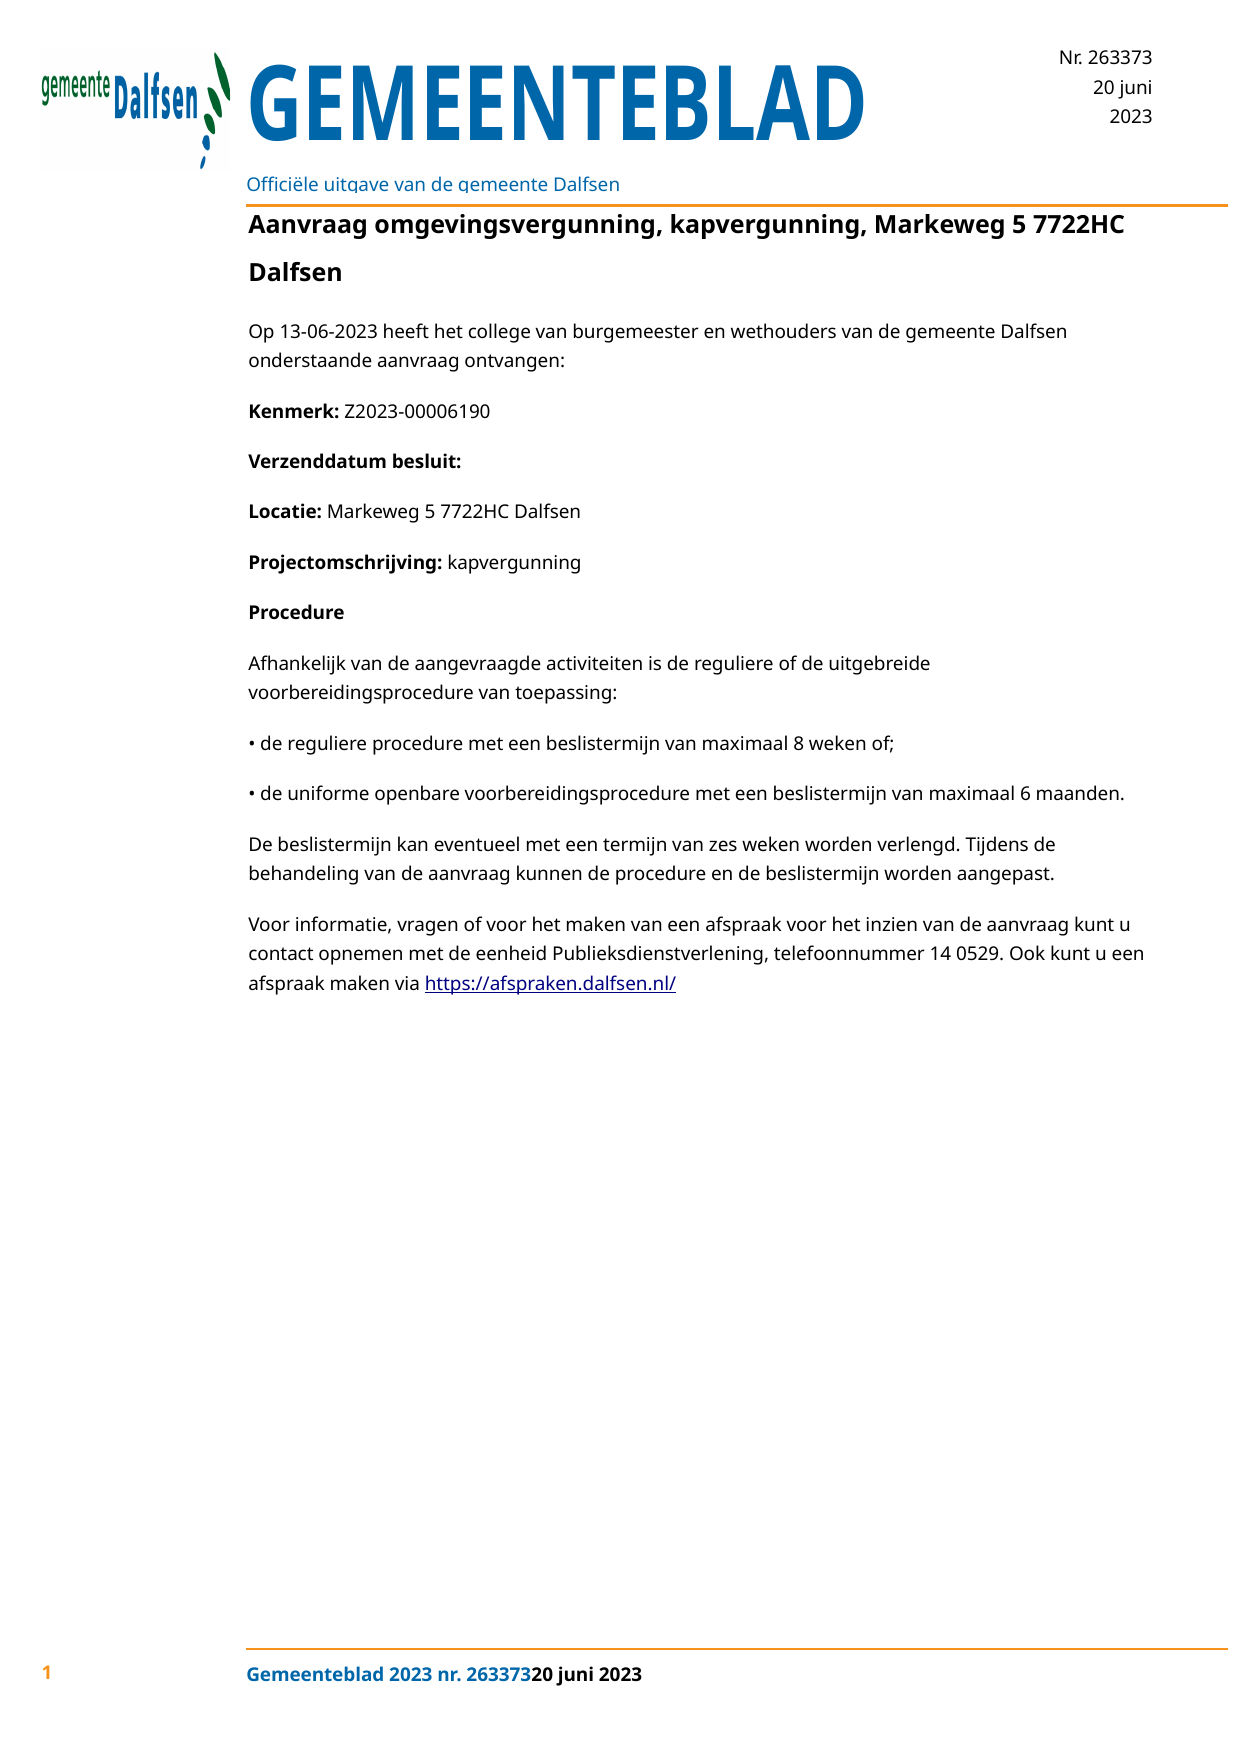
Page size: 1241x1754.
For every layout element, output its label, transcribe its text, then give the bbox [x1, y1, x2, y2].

text • de uniforme openbare voorbereidingsprocedure met een beslistermijn van maximaal 6 maanden. [248, 780, 1152, 806]
text Verzenddatum besluit: [248, 448, 1152, 474]
text Projectomschrijving: kapvergunning [248, 549, 1152, 575]
text Locatie: Markeweg 5 7722HC Dalfsen [248, 499, 1152, 524]
text Kenmerk: Z2023-00006190 [248, 398, 1152, 424]
text De beslistermijn kan eventueel met een termijn van zes weken worden verlengd. Tijdens de behandeling van de aanvraag kunnen de procedure en de beslistermijn worden aangepast. [248, 831, 1152, 886]
picture [41, 47, 231, 172]
text Procedure [248, 599, 1152, 625]
text Aanvraag omgevingsvergunning, kapvergunning, Markeweg 5 7722HC Dalfsen [248, 207, 1152, 288]
text Op 13-06-2023 heeft het college van burgemeester en wethouders van de gemeente Dalfsen onderstaande aanvraag ontvangen: [248, 318, 1152, 373]
text Voor informatie, vragen of voor het maken van een afspraak voor het inzien van de aanvraag kunt u contact opnemen met de eenheid Publieksdienstverlening, telefoonnummer 14 0529. Ook kunt u een afspraak maken via https://afspraken.dalfsen.nl/ [248, 911, 1152, 996]
text • de reguliere procedure met een beslistermijn van maximaal 8 weken of; [248, 730, 1152, 756]
text Afhankelijk van de aangevraagde activiteiten is de reguliere of de uitgebreide voorbereidingsprocedure van toepassing: [248, 650, 1152, 705]
